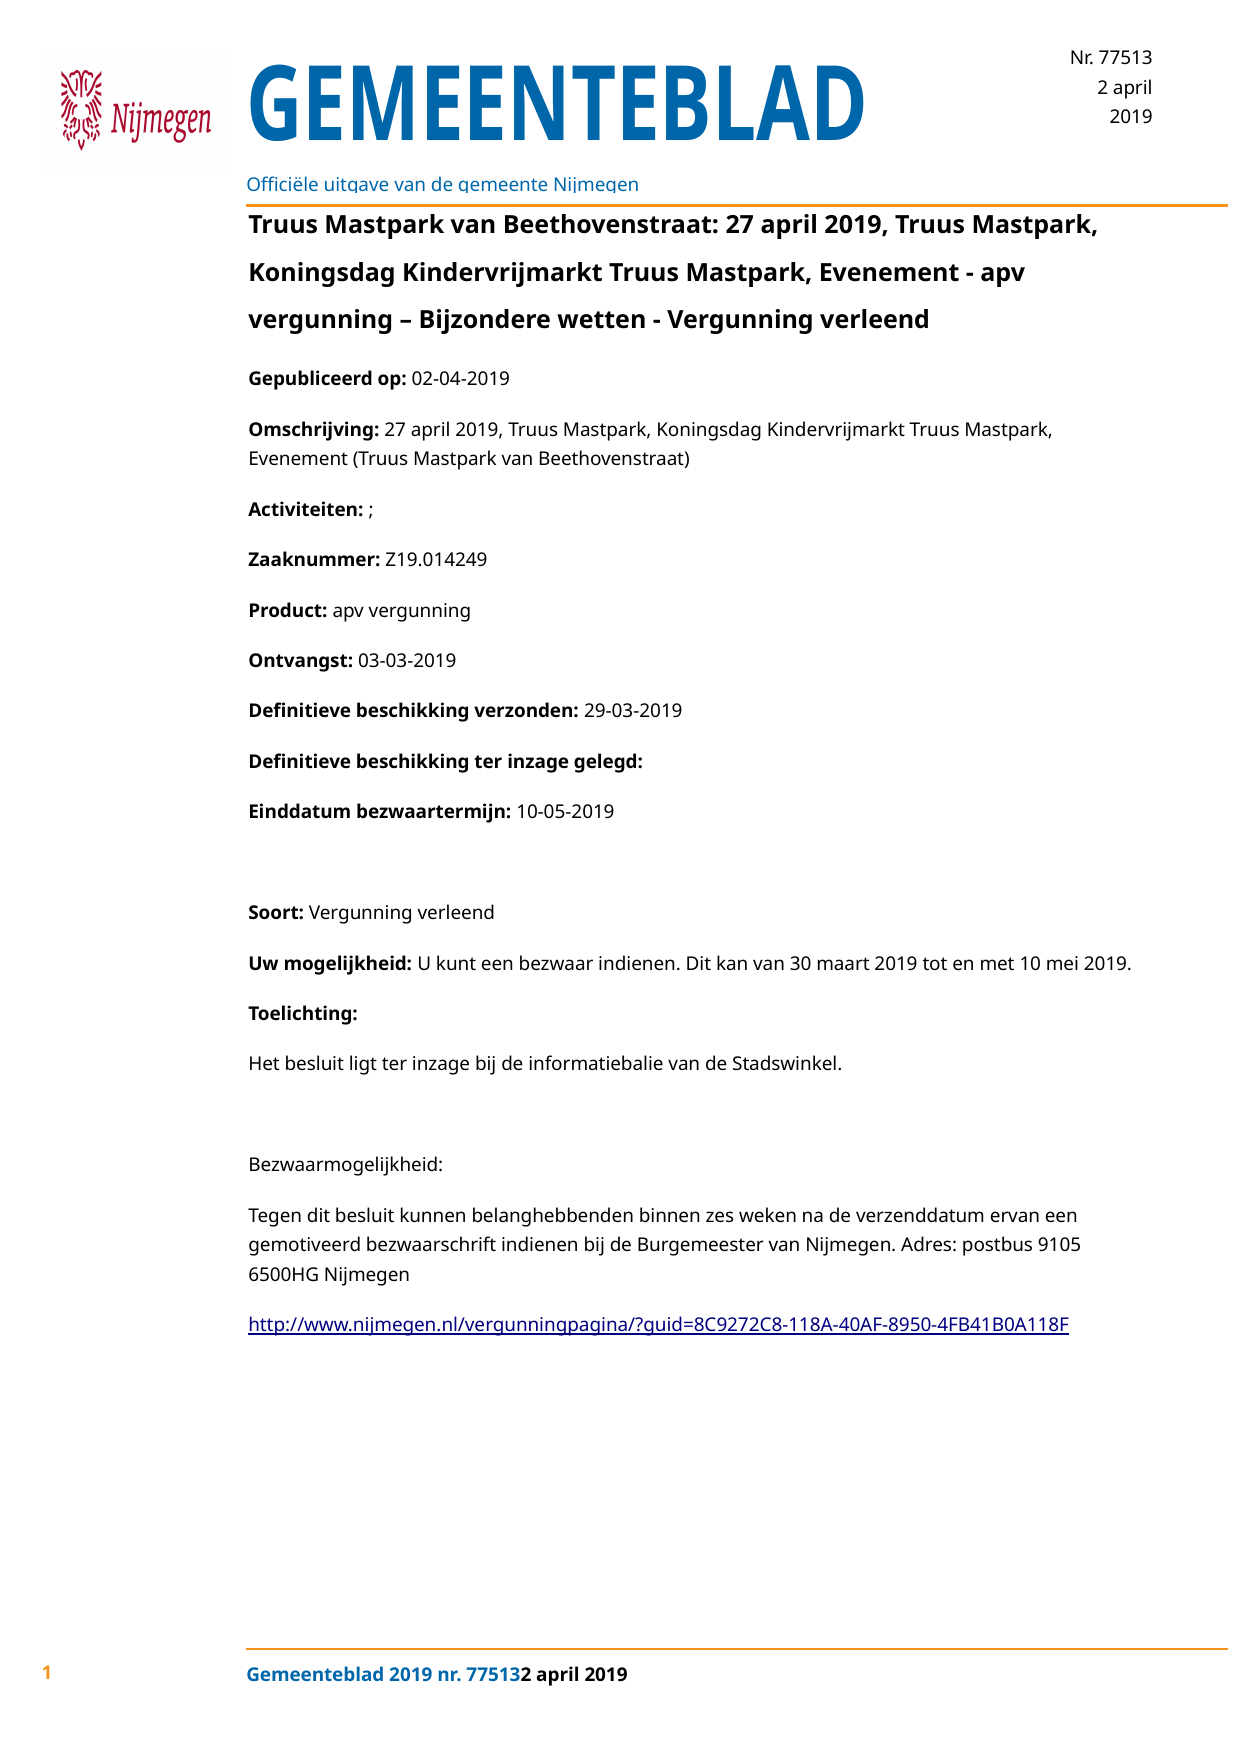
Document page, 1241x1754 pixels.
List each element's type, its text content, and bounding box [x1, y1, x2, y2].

text Bezwaarmogelijkheid: [248, 1151, 1152, 1177]
text Activiteiten: ; [248, 496, 1152, 522]
text Definitieve beschikking ter inzage gelegd: [248, 748, 1152, 774]
text Definitieve beschikking verzonden: 29-03-2019 [248, 698, 1152, 723]
text Gepubliceerd op: 02-04-2019 [248, 366, 1152, 391]
text Product: apv vergunning [248, 597, 1152, 622]
text Tegen dit besluit kunnen belanghebbenden binnen zes weken na de verzenddatum ervan een gemotiveerd bezwaarschrift indienen bij de Burgemeester van Nijmegen. Adres: postbus 9105 6500HG Nijmegen [248, 1202, 1152, 1287]
text Toelichting: [248, 1000, 1152, 1026]
text Het besluit ligt ter inzage bij de informatiebalie van de Stadswinkel. [248, 1051, 1152, 1076]
text Soort: Vergunning verleend [248, 899, 1152, 925]
text Truus Mastpark van Beethovenstraat: 27 april 2019, Truus Mastpark, Koningsdag Kindervrijmarkt Truus Mastpark, Evenement - apv vergunning – Bijzondere wetten - Vergunning verleend [248, 207, 1152, 336]
picture [41, 47, 231, 172]
text Ontvangst: 03-03-2019 [248, 647, 1152, 673]
text Zaaknummer: Z19.014249 [248, 546, 1152, 572]
text Omschrijving: 27 april 2019, Truus Mastpark, Koningsdag Kindervrijmarkt Truus Mastpark, Evenement (Truus Mastpark van Beethovenstraat) [248, 416, 1152, 471]
text Einddatum bezwaartermijn: 10-05-2019 [248, 798, 1152, 824]
text http://www.nijmegen.nl/vergunningpagina/?guid=8C9272C8-118A-40AF-8950-4FB41B0A118F [248, 1311, 1152, 1337]
text Uw mogelijkheid: U kunt een bezwaar indienen. Dit kan van 30 maart 2019 tot en met 10 mei 2019. [248, 950, 1152, 975]
